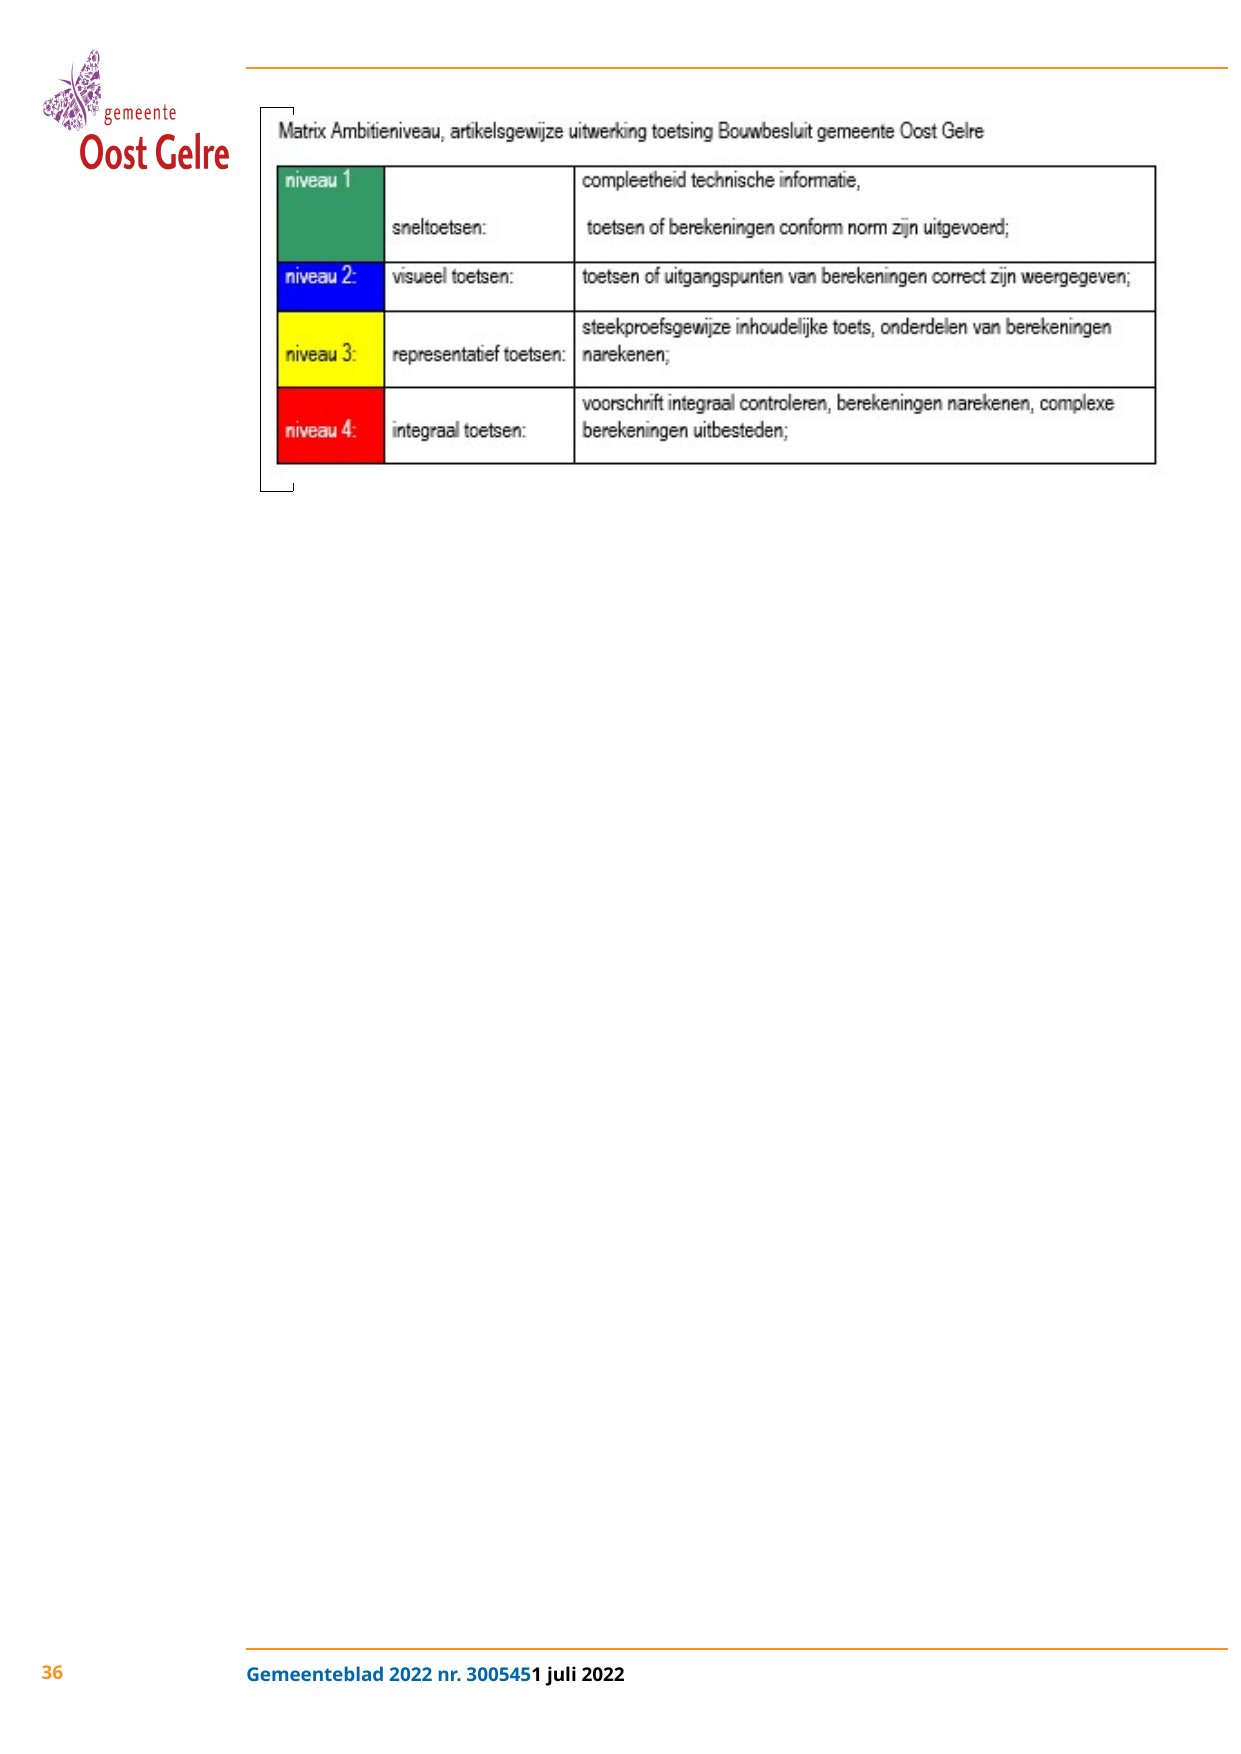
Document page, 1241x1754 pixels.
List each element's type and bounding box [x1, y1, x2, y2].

picture [268, 115, 1173, 483]
picture [41, 47, 231, 172]
